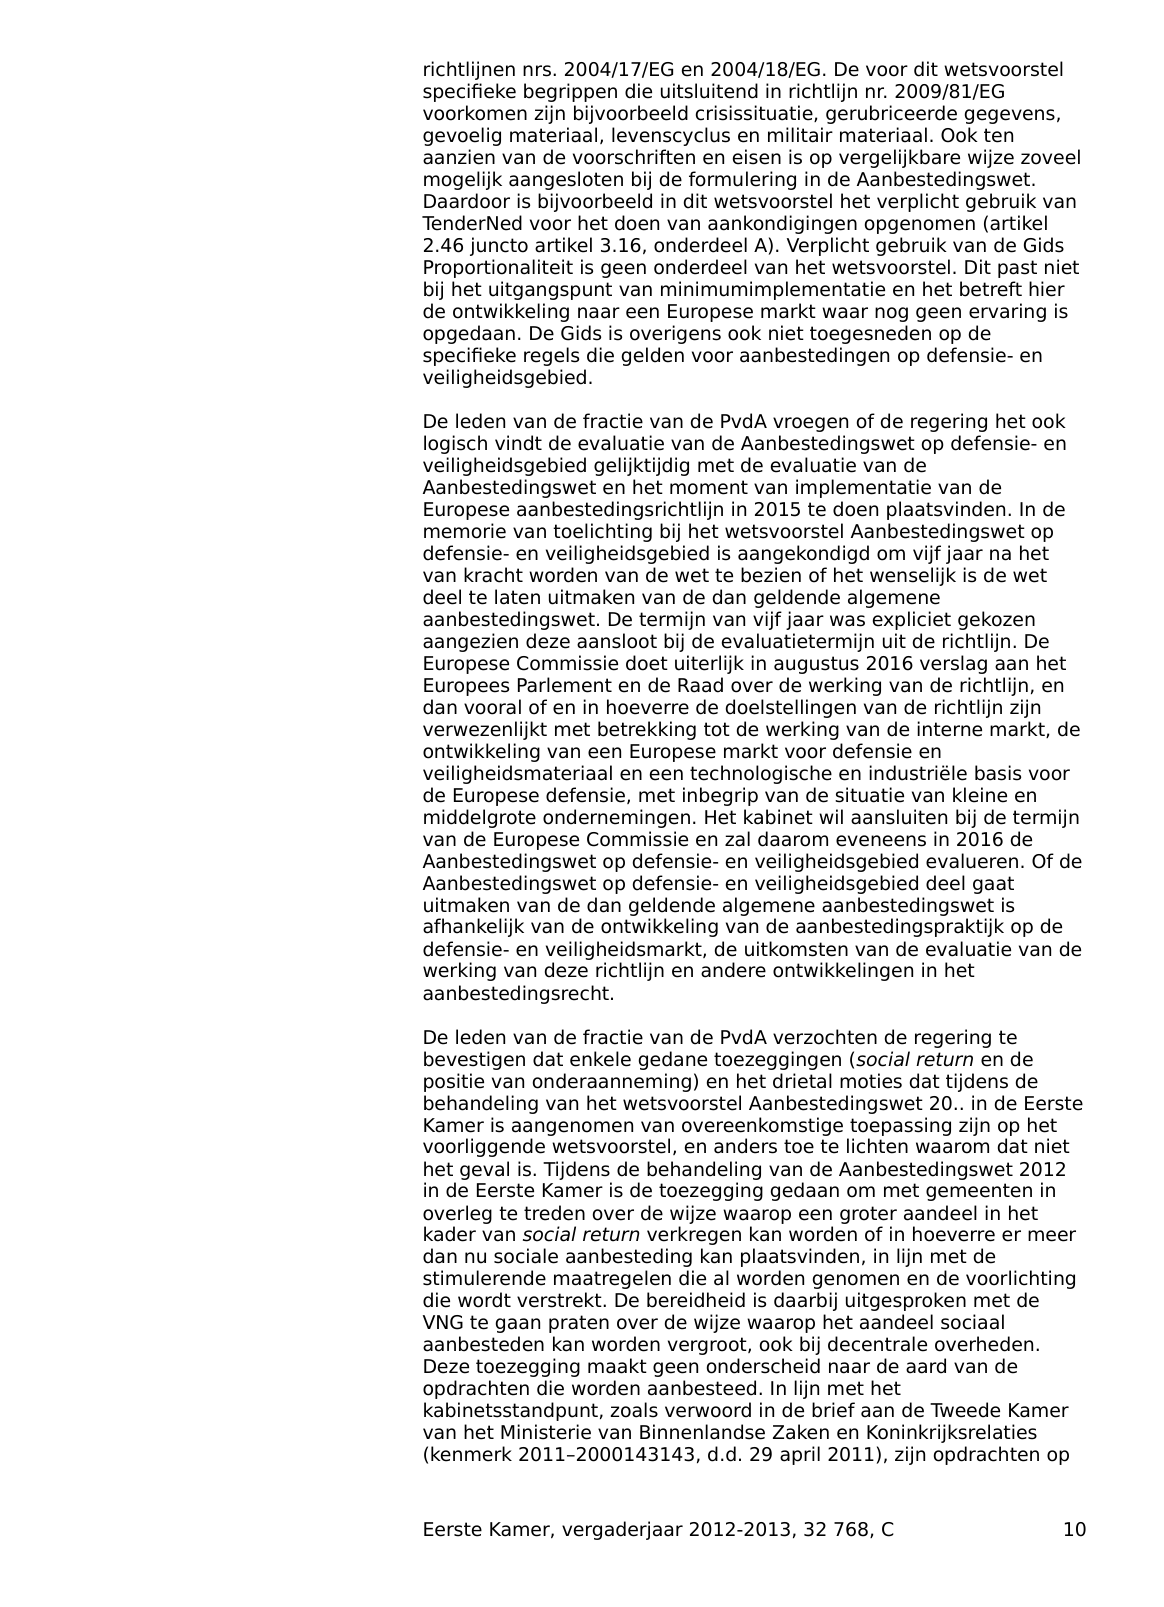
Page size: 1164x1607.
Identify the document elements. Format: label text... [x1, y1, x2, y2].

text De leden van de fractie van de PvdA verzochten de regering te bevestigen dat enkele gedane toezeggingen (social return en de positie van onderaanneming) en het drietal moties dat tijdens de behandeling van het wetsvoorstel Aanbestedingswet 20.. in de Eerste Kamer is aangenomen van overeenkomstige toepassing zijn op het voorliggende wetsvoorstel, en anders toe te lichten waarom dat niet het geval is. Tijdens de behandeling van de Aanbestedingswet 2012 in de Eerste Kamer is de toezegging gedaan om met gemeenten in overleg te treden over de wijze waarop een groter aandeel in het kader van social return verkregen kan worden of in hoeverre er meer dan nu sociale aanbesteding kan plaatsvinden, in lijn met de stimulerende maatregelen die al worden genomen en de voorlichting die wordt verstrekt. De bereidheid is daarbij uitgesproken met de VNG te gaan praten over de wijze waarop het aandeel sociaal aanbesteden kan worden vergroot, ook bij decentrale overheden. Deze toezegging maakt geen onderscheid naar de aard van de opdrachten die worden aanbesteed. In lijn met het kabinetsstandpunt, zoals verwoord in de brief aan de Tweede Kamer van het Ministerie van Binnenlandse Zaken en Koninkrijksrelaties (kenmerk 2011–2000143143, d.d. 29 april 2011), zijn opdrachten op [422, 1027, 1087, 1466]
text richtlijnen nrs. 2004/17/EG en 2004/18/EG. De voor dit wetsvoorstel specifieke begrippen die uitsluitend in richtlijn nr. 2009/81/EG voorkomen zijn bijvoorbeeld crisissituatie, gerubriceerde gegevens, gevoelig materiaal, levenscyclus en militair materiaal. Ook ten aanzien van de voorschriften en eisen is op vergelijkbare wijze zoveel mogelijk aangesloten bij de formulering in de Aanbestedingswet. Daardoor is bijvoorbeeld in dit wetsvoorstel het verplicht gebruik van TenderNed voor het doen van aankondigingen opgenomen (artikel 2.46 juncto artikel 3.16, onderdeel A). Verplicht gebruik van de Gids Proportionaliteit is geen onderdeel van het wetsvoorstel. Dit past niet bij het uitgangspunt van minimumimplementatie en het betreft hier de ontwikkeling naar een Europese markt waar nog geen ervaring is opgedaan. De Gids is overigens ook niet toegesneden op de specifieke regels die gelden voor aanbestedingen op defensie- en veiligheidsgebied. [422, 59, 1087, 389]
text De leden van de fractie van de PvdA vroegen of de regering het ook logisch vindt de evaluatie van de Aanbestedingswet op defensie- en veiligheidsgebied gelijktijdig met de evaluatie van de Aanbestedingswet en het moment van implementatie van de Europese aanbestedingsrichtlijn in 2015 te doen plaatsvinden. In de memorie van toelichting bij het wetsvoorstel Aanbestedingswet op defensie- en veiligheidsgebied is aangekondigd om vijf jaar na het van kracht worden van de wet te bezien of het wenselijk is de wet deel te laten uitmaken van de dan geldende algemene aanbestedingswet. De termijn van vijf jaar was expliciet gekozen aangezien deze aansloot bij de evaluatietermijn uit de richtlijn. De Europese Commissie doet uiterlijk in augustus 2016 verslag aan het Europees Parlement en de Raad over de werking van de richtlijn, en dan vooral of en in hoeverre de doelstellingen van de richtlijn zijn verwezenlijkt met betrekking tot de werking van de interne markt, de ontwikkeling van een Europese markt voor defensie en veiligheidsmateriaal en een technologische en industriële basis voor de Europese defensie, met inbegrip van de situatie van kleine en middelgrote ondernemingen. Het kabinet wil aansluiten bij de termijn van de Europese Commissie en zal daarom eveneens in 2016 de Aanbestedingswet op defensie- en veiligheidsgebied evalueren. Of de Aanbestedingswet op defensie- en veiligheidsgebied deel gaat uitmaken van de dan geldende algemene aanbestedingswet is afhankelijk van de ontwikkeling van de aanbestedingspraktijk op de defensie- en veiligheidsmarkt, de uitkomsten van de evaluatie van de werking van deze richtlijn en andere ontwikkelingen in het aanbestedingsrecht. [422, 411, 1087, 1004]
